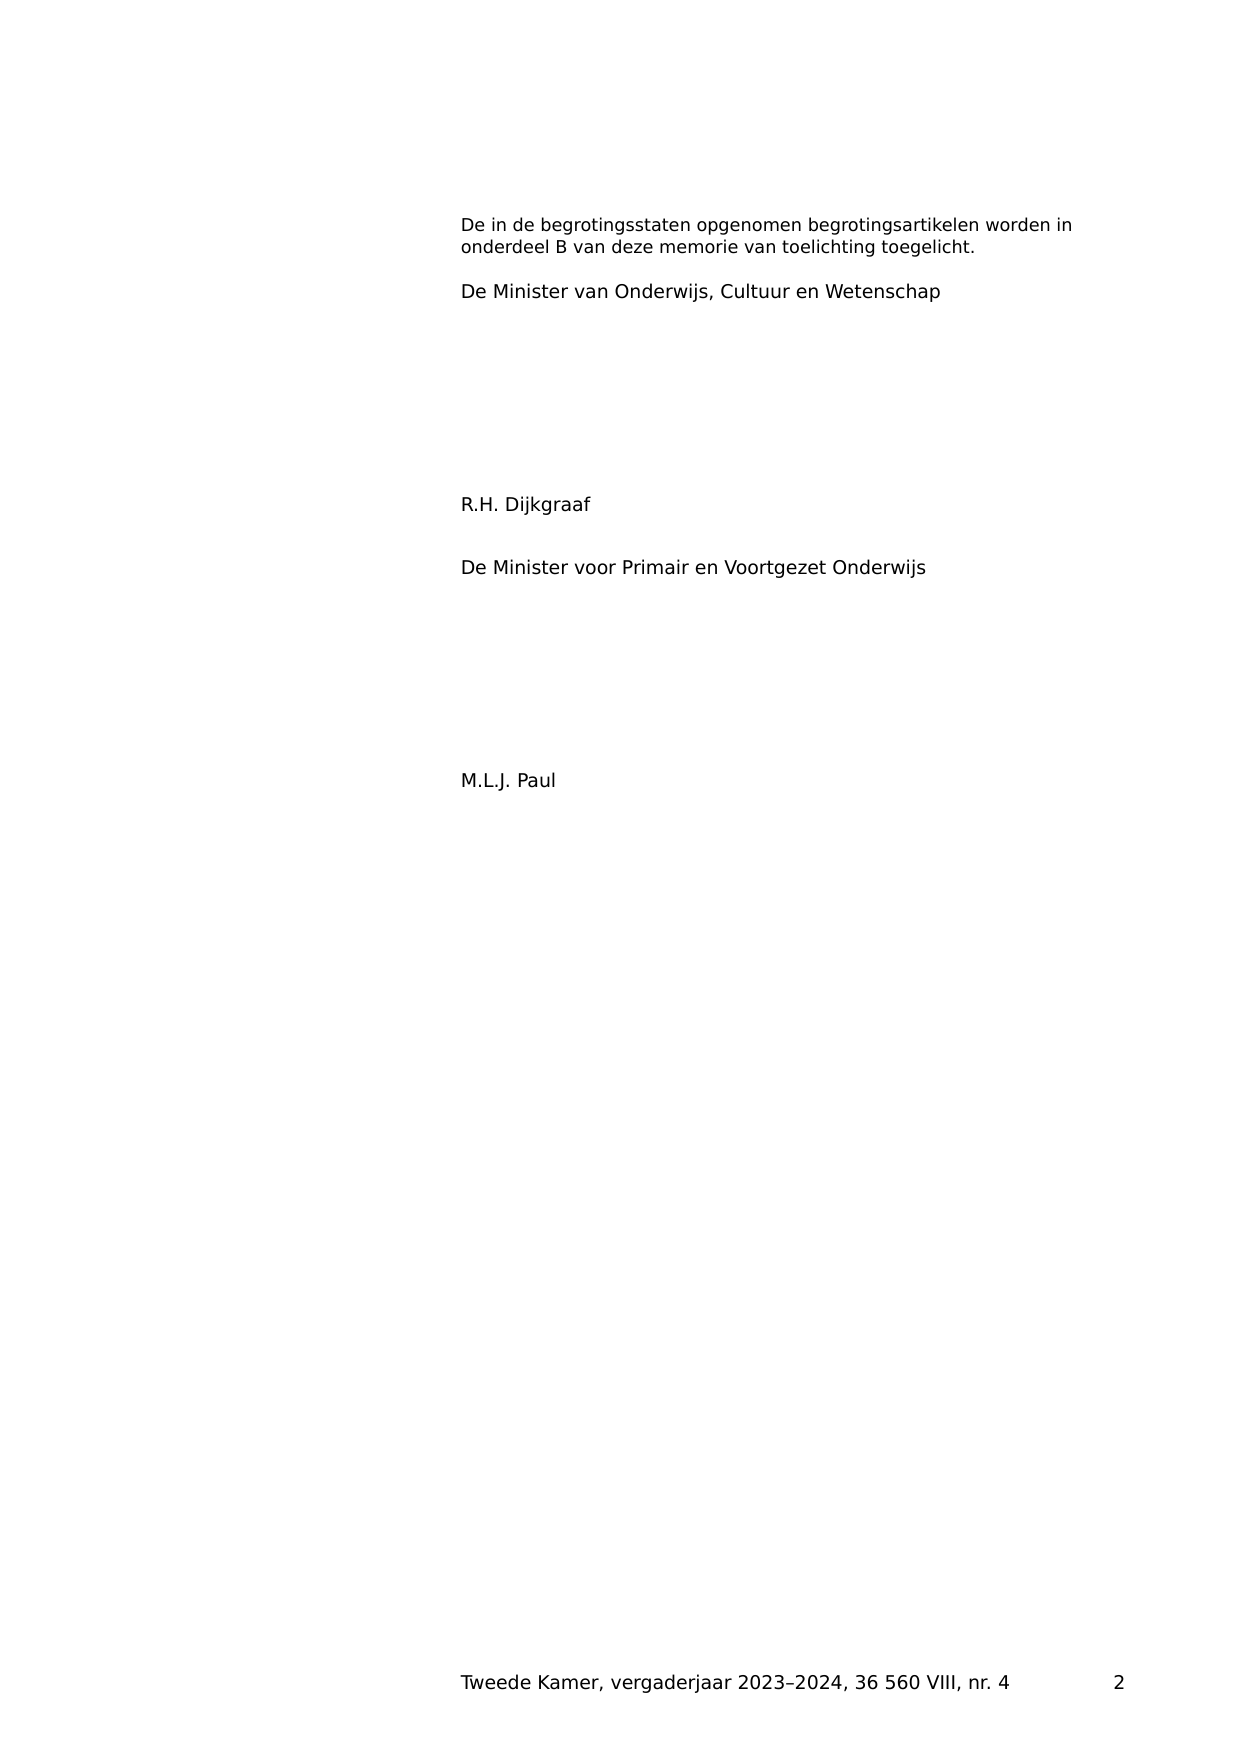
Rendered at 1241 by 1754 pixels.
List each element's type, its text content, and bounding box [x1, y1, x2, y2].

text De Minister voor Primair en Voortgezet Onderwijs [461, 557, 1125, 579]
text De in de begrotingsstaten opgenomen begrotingsartikelen worden in onderdeel B van deze memorie van toelichting toegelicht. [461, 213, 1125, 258]
text R.H. Dijkgraaf [461, 494, 1125, 516]
text De Minister van Onderwijs, Cultuur en Wetenschap [461, 281, 1125, 303]
text M.L.J. Paul [461, 769, 1125, 792]
